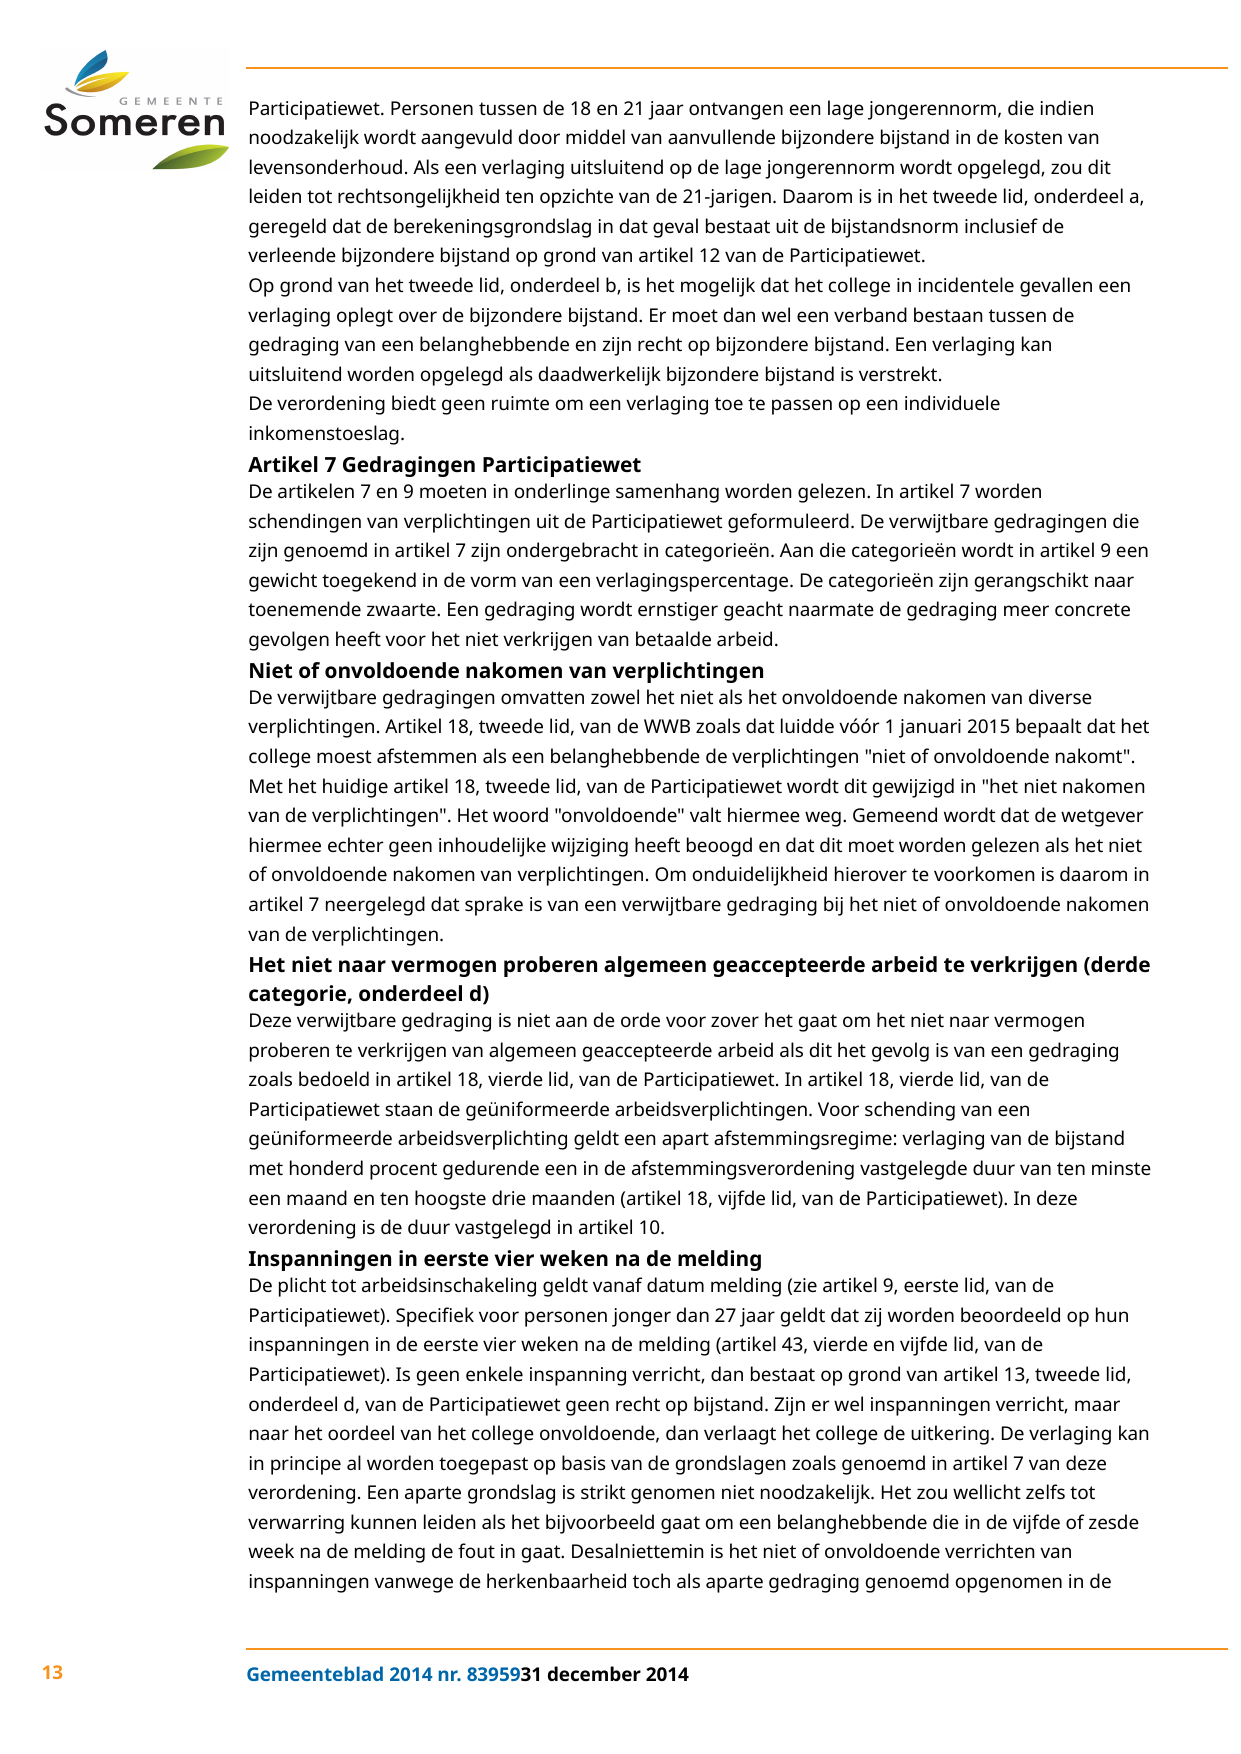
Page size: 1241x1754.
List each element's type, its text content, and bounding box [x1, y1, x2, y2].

text De artikelen 7 en 9 moeten in onderlinge samenhang worden gelezen. In artikel 7 worden schendingen van verplichtingen uit de Participatiewet geformuleerd. De verwijtbare gedragingen die zijn genoemd in artikel 7 zijn ondergebracht in categorieën. Aan die categorieën wordt in artikel 9 een gewicht toegekend in de vorm van een verlagingspercentage. De categorieën zijn gerangschikt naar toenemende zwaarte. Een gedraging wordt ernstiger geacht naarmate de gedraging meer concrete gevolgen heeft voor het niet verkrijgen van betaalde arbeid. [248, 478, 1152, 652]
text Artikel 7 Gedragingen Participatiewet [248, 450, 1152, 478]
text Op grond van het tweede lid, onderdeel b, is het mogelijk dat het college in incidentele gevallen een verlaging oplegt over de bijzondere bijstand. Er moet dan wel een verband bestaan tussen de gedraging van een belanghebbende en zijn recht op bijzondere bijstand. Een verlaging kan uitsluitend worden opgelegd als daadwerkelijk bijzondere bijstand is verstrekt. [248, 272, 1152, 387]
text De plicht tot arbeidsinschakeling geldt vanaf datum melding (zie artikel 9, eerste lid, van de Participatiewet). Specifiek voor personen jonger dan 27 jaar geldt dat zij worden beoordeeld op hun inspanningen in de eerste vier weken na de melding (artikel 43, vierde en vijfde lid, van de Participatiewet). Is geen enkele inspanning verricht, dan bestaat op grond van artikel 13, tweede lid, onderdeel d, van de Participatiewet geen recht op bijstand. Zijn er wel inspanningen verricht, maar naar het oordeel van het college onvoldoende, dan verlaagt het college de uitkering. De verlaging kan in principe al worden toegepast op basis van de grondslagen zoals genoemd in artikel 7 van deze verordening. Een aparte grondslag is strikt genomen niet noodzakelijk. Het zou wellicht zelfs tot verwarring kunnen leiden als het bijvoorbeeld gaat om een belanghebbende die in de vijfde of zesde week na de melding de fout in gaat. Desalniettemin is het niet of onvoldoende verrichten van inspanningen vanwege de herkenbaarheid toch als aparte gedraging genoemd opgenomen in de [248, 1272, 1152, 1594]
text Inspanningen in eerste vier weken na de melding [248, 1244, 1152, 1272]
text De verordening biedt geen ruimte om een verlaging toe te passen op een individuele inkomenstoeslag. [248, 391, 1152, 446]
picture [41, 47, 231, 172]
text Deze verwijtbare gedraging is niet aan de orde voor zover het gaat om het niet naar vermogen proberen te verkrijgen van algemeen geaccepteerde arbeid als dit het gevolg is van een gedraging zoals bedoeld in artikel 18, vierde lid, van de Participatiewet. In artikel 18, vierde lid, van de Participatiewet staan de geüniformeerde arbeidsverplichtingen. Voor schending van een geüniformeerde arbeidsverplichting geldt een apart afstemmingsregime: verlaging van de bijstand met honderd procent gedurende een in de afstemmingsverordening vastgelegde duur van ten minste een maand en ten hoogste drie maanden (artikel 18, vijfde lid, van de Participatiewet). In deze verordening is de duur vastgelegd in artikel 10. [248, 1007, 1152, 1240]
text Niet of onvoldoende nakomen van verplichtingen [248, 656, 1152, 684]
text De verwijtbare gedragingen omvatten zowel het niet als het onvoldoende nakomen van diverse verplichtingen. Artikel 18, tweede lid, van de WWB zoals dat luidde vóór 1 januari 2015 bepaalt dat het college moest afstemmen als een belanghebbende de verplichtingen "niet of onvoldoende nakomt". Met het huidige artikel 18, tweede lid, van de Participatiewet wordt dit gewijzigd in "het niet nakomen van de verplichtingen". Het woord "onvoldoende" valt hiermee weg. Gemeend wordt dat de wetgever hiermee echter geen inhoudelijke wijziging heeft beoogd en dat dit moet worden gelezen als het niet of onvoldoende nakomen van verplichtingen. Om onduidelijkheid hierover te voorkomen is daarom in artikel 7 neergelegd dat sprake is van een verwijtbare gedraging bij het niet of onvoldoende nakomen van de verplichtingen. [248, 684, 1152, 947]
text Het niet naar vermogen proberen algemeen geaccepteerde arbeid te verkrijgen (derde categorie, onderdeel d) [248, 950, 1152, 1007]
text Participatiewet. Personen tussen de 18 en 21 jaar ontvangen een lage jongerennorm, die indien noodzakelijk wordt aangevuld door middel van aanvullende bijzondere bijstand in de kosten van levensonderhoud. Als een verlaging uitsluitend op de lage jongerennorm wordt opgelegd, zou dit leiden tot rechtsongelijkheid ten opzichte van de 21-jarigen. Daarom is in het tweede lid, onderdeel a, geregeld dat de berekeningsgrondslag in dat geval bestaat uit de bijstandsnorm inclusief de verleende bijzondere bijstand op grond van artikel 12 van de Participatiewet. [248, 95, 1152, 268]
